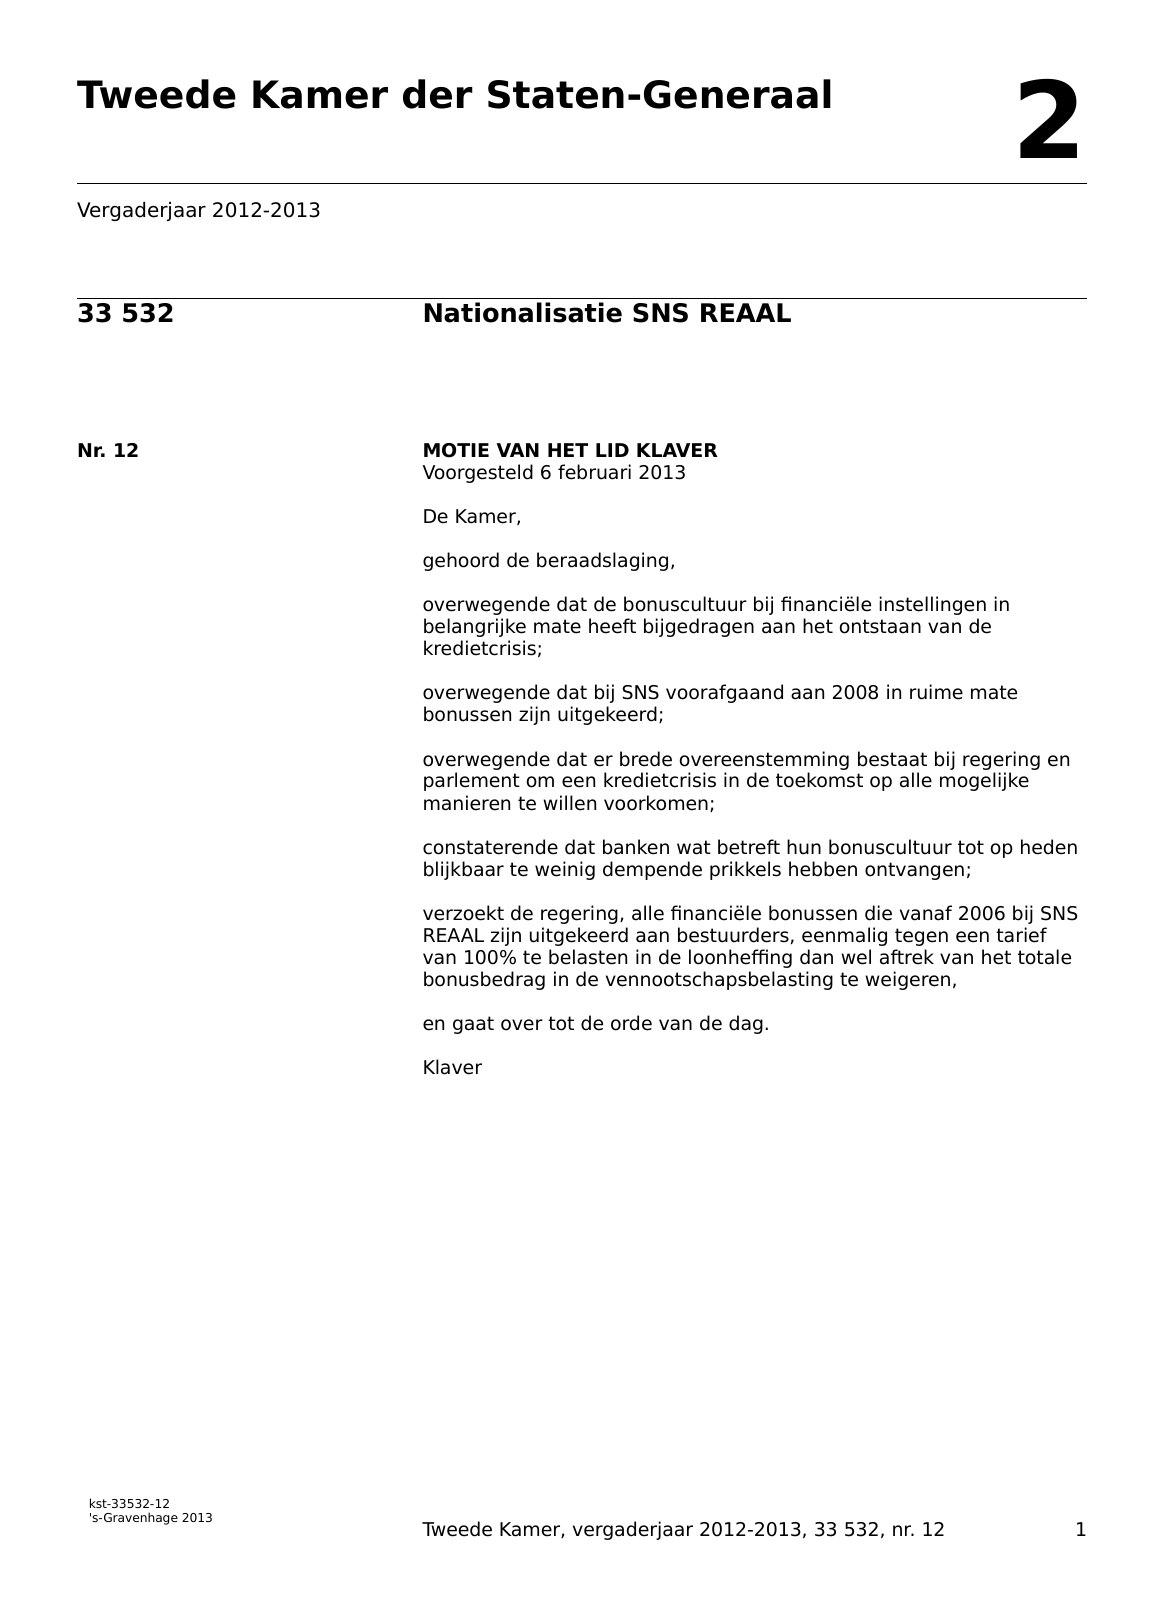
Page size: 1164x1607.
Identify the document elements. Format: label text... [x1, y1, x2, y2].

text De Kamer, [422, 506, 1087, 528]
text overwegende dat er brede overeenstemming bestaat bij regering en parlement om een kredietcrisis in de toekomst op alle mogelijke manieren te willen voorkomen; [422, 748, 1087, 814]
text overwegende dat bij SNS voorafgaand aan 2008 in ruime mate bonussen zijn uitgekeerd; [422, 682, 1087, 726]
text Klaver [422, 1057, 1087, 1079]
text 's-Gravenhage 2013 [88, 1511, 323, 1525]
table_cell Vergaderjaar 2012-2013 [77, 184, 1087, 298]
subtitle 33 532 Nationalisatie SNS REAAL [77, 299, 1087, 329]
text verzoekt de regering, alle financiële bonussen die vanaf 2006 bij SNS REAAL zijn uitgekeerd aan bestuurders, eenmalig tegen een tarief van 100% te belasten in de loonheffing dan wel aftrek van het totale bonusbedrag in de vennootschapsbelasting te weigeren, [422, 903, 1087, 991]
table_header 2 [886, 59, 1087, 183]
text overwegende dat de bonuscultuur bij financiële instellingen in belangrijke mate heeft bijgedragen aan het ontstaan van de kredietcrisis; [422, 594, 1087, 660]
text Voorgesteld 6 februari 2013 [422, 462, 1087, 484]
text constaterende dat banken wat betreft hun bonuscultuur tot op heden blijkbaar te weinig dempende prikkels hebben ontvangen; [422, 837, 1087, 881]
subtitle Nr. 12 MOTIE VAN HET LID KLAVER [77, 440, 1087, 462]
text en gaat over tot de orde van de dag. [422, 1013, 1087, 1035]
text gehoord de beraadslaging, [422, 550, 1087, 572]
text kst-33532-12 [88, 1497, 323, 1511]
table_header Tweede Kamer der Staten-Generaal [77, 59, 886, 183]
